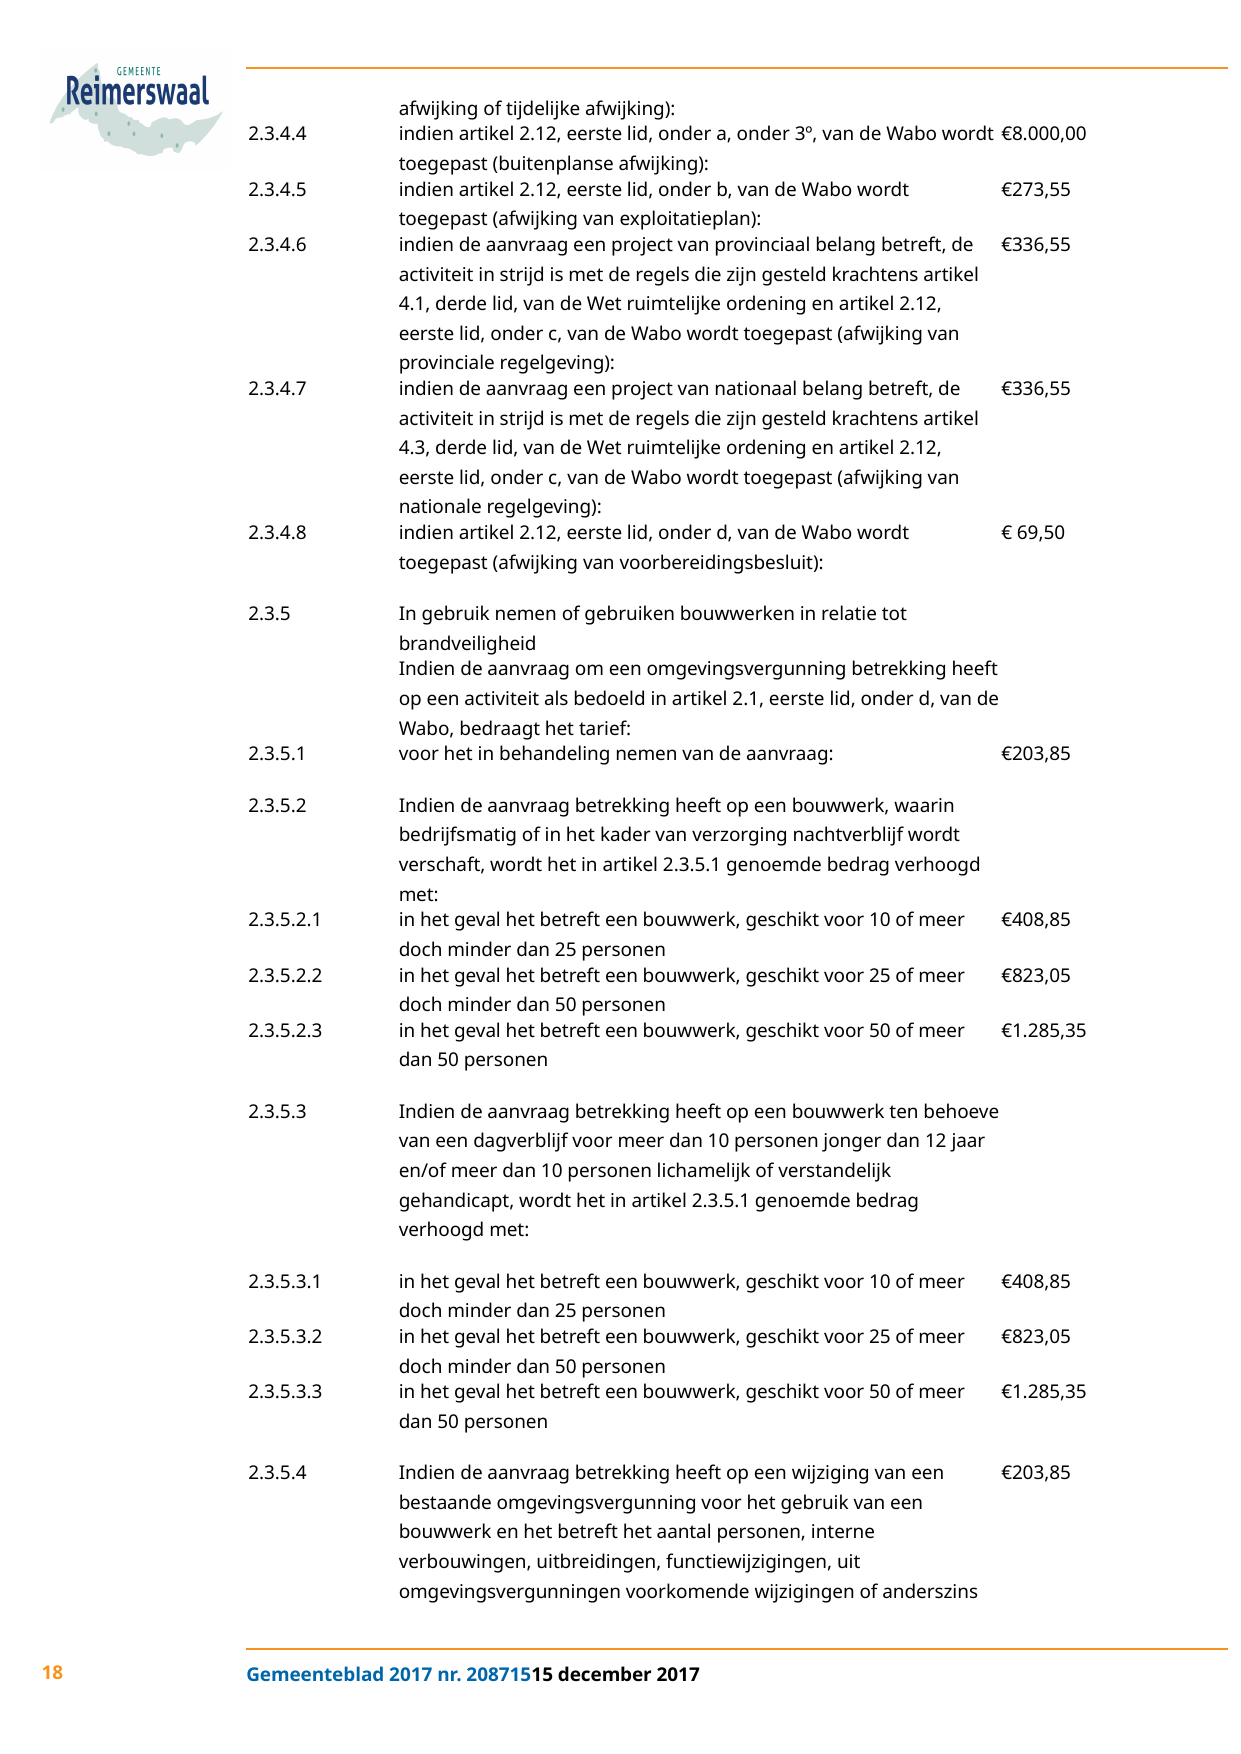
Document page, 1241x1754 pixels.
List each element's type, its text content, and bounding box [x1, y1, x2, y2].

table_cell afwijking of tijdelijke afwijking): [399, 95, 1001, 121]
table_cell voor het in behandeling nemen van de aanvraag: [399, 741, 1001, 766]
picture [41, 47, 231, 172]
table_cell 2.3.5.2.3 [248, 1017, 398, 1072]
table_cell [248, 656, 398, 741]
table_cell €408,85 [1001, 906, 1152, 962]
table_cell in het geval het betreft een bouwwerk, geschikt voor 10 of meer doch minder dan 25 personen [399, 1268, 1001, 1323]
table_cell [1001, 575, 1152, 600]
table_cell €203,85 [1001, 1460, 1152, 1604]
table_cell €8.000,00 [1001, 121, 1152, 176]
table_cell [399, 1434, 1001, 1459]
table_cell [1001, 1098, 1152, 1242]
table_cell indien de aanvraag een project van nationaal belang betreft, de activiteit in strijd is met de regels die zijn gesteld krachtens artikel 4.3, derde lid, van de Wet ruimtelijke ordening en artikel 2.12, eerste lid, onder c, van de Wabo wordt toegepast (afwijking van nationale regelgeving): [399, 375, 1001, 519]
table_cell indien artikel 2.12, eerste lid, onder a, onder 3º, van de Wabo wordt toegepast (buitenplanse afwijking): [399, 121, 1001, 176]
table_cell €823,05 [1001, 962, 1152, 1017]
table_cell [248, 95, 398, 121]
table_cell 2.3.5.2 [248, 792, 398, 906]
table_cell [1001, 656, 1152, 741]
table_cell 2.3.5.3.1 [248, 1268, 398, 1323]
table_cell 2.3.5.1 [248, 741, 398, 766]
table_cell [399, 1073, 1001, 1098]
table_cell [1001, 95, 1152, 121]
table_cell in het geval het betreft een bouwwerk, geschikt voor 50 of meer dan 50 personen [399, 1379, 1001, 1434]
table_cell [248, 1242, 398, 1268]
table_cell in het geval het betreft een bouwwerk, geschikt voor 25 of meer doch minder dan 50 personen [399, 1323, 1001, 1378]
table_cell 2.3.4.8 [248, 519, 398, 574]
table_cell €823,05 [1001, 1323, 1152, 1378]
table_cell €273,55 [1001, 176, 1152, 231]
table_cell [399, 766, 1001, 792]
table_cell Indien de aanvraag betrekking heeft op een wijziging van een bestaande omgevingsvergunning voor het gebruik van een bouwwerk en het betreft het aantal personen, interne verbouwingen, uitbreidingen, functiewijzigingen, uit omgevingsvergunningen voorkomende wijzigingen of anderszins [399, 1460, 1001, 1604]
table_cell 2.3.5.2.2 [248, 962, 398, 1017]
table_cell €203,85 [1001, 741, 1152, 766]
table_cell [1001, 1434, 1152, 1459]
table_cell 2.3.5.3.3 [248, 1379, 398, 1434]
table_cell [1001, 1242, 1152, 1268]
table_cell € 69,50 [1001, 519, 1152, 574]
table_cell [399, 575, 1001, 600]
table_cell 2.3.5.4 [248, 1460, 398, 1604]
table_cell €336,55 [1001, 375, 1152, 519]
table_cell in het geval het betreft een bouwwerk, geschikt voor 10 of meer doch minder dan 25 personen [399, 906, 1001, 962]
table_cell €1.285,35 [1001, 1017, 1152, 1072]
table_cell [1001, 600, 1152, 656]
table_cell [1001, 792, 1152, 906]
table_cell [248, 575, 398, 600]
table_cell Indien de aanvraag om een omgevingsvergunning betrekking heeft op een activiteit als bedoeld in artikel 2.1, eerste lid, onder d, van de Wabo, bedraagt het tarief: [399, 656, 1001, 741]
table_cell €1.285,35 [1001, 1379, 1152, 1434]
table_cell in het geval het betreft een bouwwerk, geschikt voor 25 of meer doch minder dan 50 personen [399, 962, 1001, 1017]
table_cell 2.3.5.3 [248, 1098, 398, 1242]
table_cell Indien de aanvraag betrekking heeft op een bouwwerk, waarin bedrijfsmatig of in het kader van verzorging nachtverblijf wordt verschaft, wordt het in artikel 2.3.5.1 genoemde bedrag verhoogd met: [399, 792, 1001, 906]
table_cell [1001, 766, 1152, 792]
table_cell 2.3.4.7 [248, 375, 398, 519]
table_cell 2.3.5 [248, 600, 398, 656]
table_cell In gebruik nemen of gebruiken bouwwerken in relatie tot brandveiligheid [399, 600, 1001, 656]
table_cell indien artikel 2.12, eerste lid, onder b, van de Wabo wordt toegepast (afwijking van exploitatieplan): [399, 176, 1001, 231]
table_cell 2.3.4.4 [248, 121, 398, 176]
table_cell €336,55 [1001, 231, 1152, 375]
table_cell indien de aanvraag een project van provinciaal belang betreft, de activiteit in strijd is met de regels die zijn gesteld krachtens artikel 4.1, derde lid, van de Wet ruimtelijke ordening en artikel 2.12, eerste lid, onder c, van de Wabo wordt toegepast (afwijking van provinciale regelgeving): [399, 231, 1001, 375]
table_cell indien artikel 2.12, eerste lid, onder d, van de Wabo wordt toegepast (afwijking van voorbereidingsbesluit): [399, 519, 1001, 574]
table_cell [1001, 1073, 1152, 1098]
table_cell 2.3.4.5 [248, 176, 398, 231]
table_cell 2.3.5.3.2 [248, 1323, 398, 1378]
table_cell 2.3.5.2.1 [248, 906, 398, 962]
table_cell [248, 1434, 398, 1459]
table_cell [248, 766, 398, 792]
table_cell Indien de aanvraag betrekking heeft op een bouwwerk ten behoeve van een dagverblijf voor meer dan 10 personen jonger dan 12 jaar en/of meer dan 10 personen lichamelijk of verstandelijk gehandicapt, wordt het in artikel 2.3.5.1 genoemde bedrag verhoogd met: [399, 1098, 1001, 1242]
table_cell €408,85 [1001, 1268, 1152, 1323]
table_cell in het geval het betreft een bouwwerk, geschikt voor 50 of meer dan 50 personen [399, 1017, 1001, 1072]
table_cell [399, 1242, 1001, 1268]
table_cell 2.3.4.6 [248, 231, 398, 375]
table_cell [248, 1073, 398, 1098]
